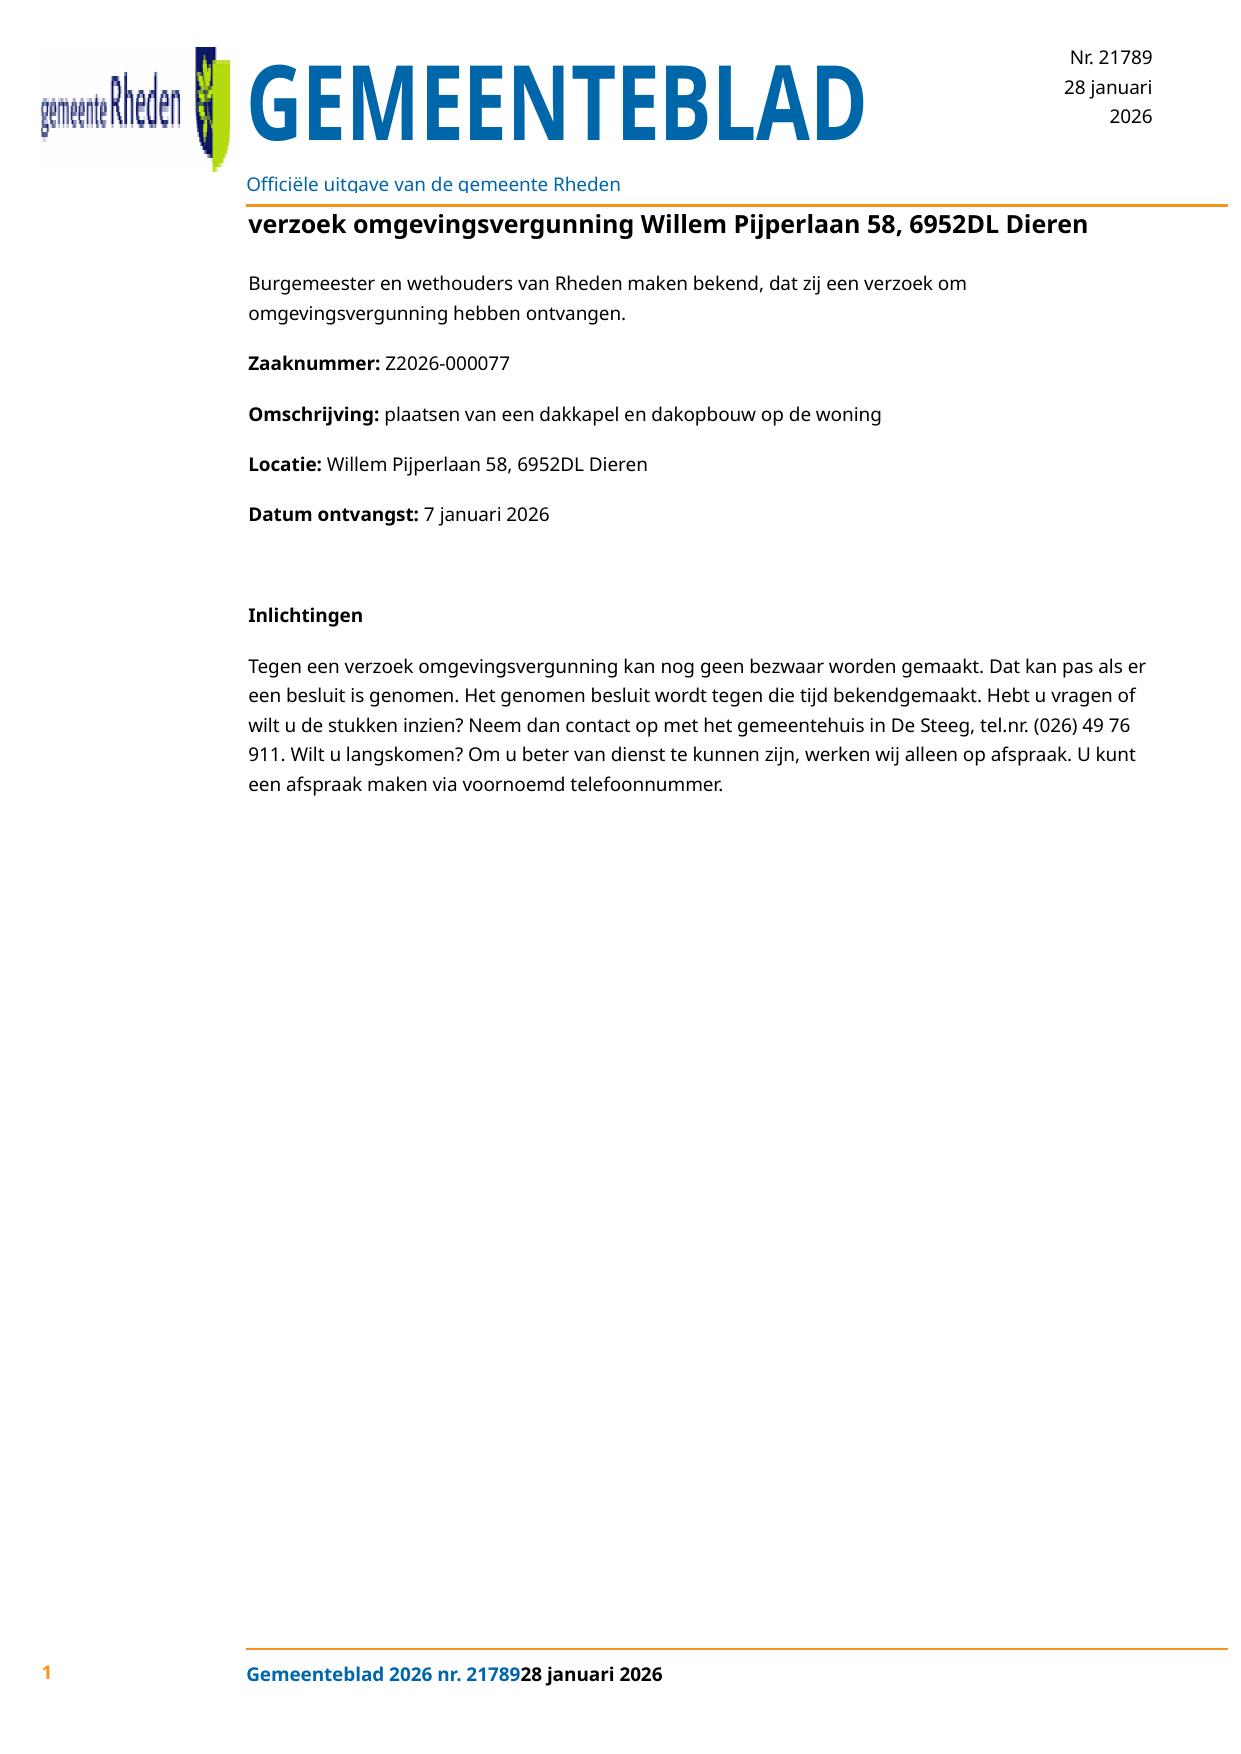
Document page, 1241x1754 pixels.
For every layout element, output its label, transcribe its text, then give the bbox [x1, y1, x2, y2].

text Omschrijving: plaatsen van een dakkapel en dakopbouw op de woning [248, 401, 1152, 426]
text Tegen een verzoek omgevingsvergunning kan nog geen bezwaar worden gemaakt. Dat kan pas als er een besluit is genomen. Het genomen besluit wordt tegen die tijd bekendgemaakt. Hebt u vragen of wilt u de stukken inzien? Neem dan contact op met het gemeentehuis in De Steeg, tel.nr. (026) 49 76 911. Wilt u langskomen? Om u beter van dienst te kunnen zijn, werken wij alleen op afspraak. U kunt een afspraak maken via voornoemd telefoonnummer. [248, 653, 1152, 797]
picture [41, 47, 231, 172]
text Burgemeester en wethouders van Rheden maken bekend, dat zij een verzoek om omgevingsvergunning hebben ontvangen. [248, 270, 1152, 326]
text Datum ontvangst: 7 januari 2026 [248, 502, 1152, 527]
text Locatie: Willem Pijperlaan 58, 6952DL Dieren [248, 451, 1152, 477]
text Inlichtingen [248, 602, 1152, 628]
text verzoek omgevingsvergunning Willem Pijperlaan 58, 6952DL Dieren [248, 207, 1152, 241]
text Zaaknummer: Z2026-000077 [248, 350, 1152, 376]
